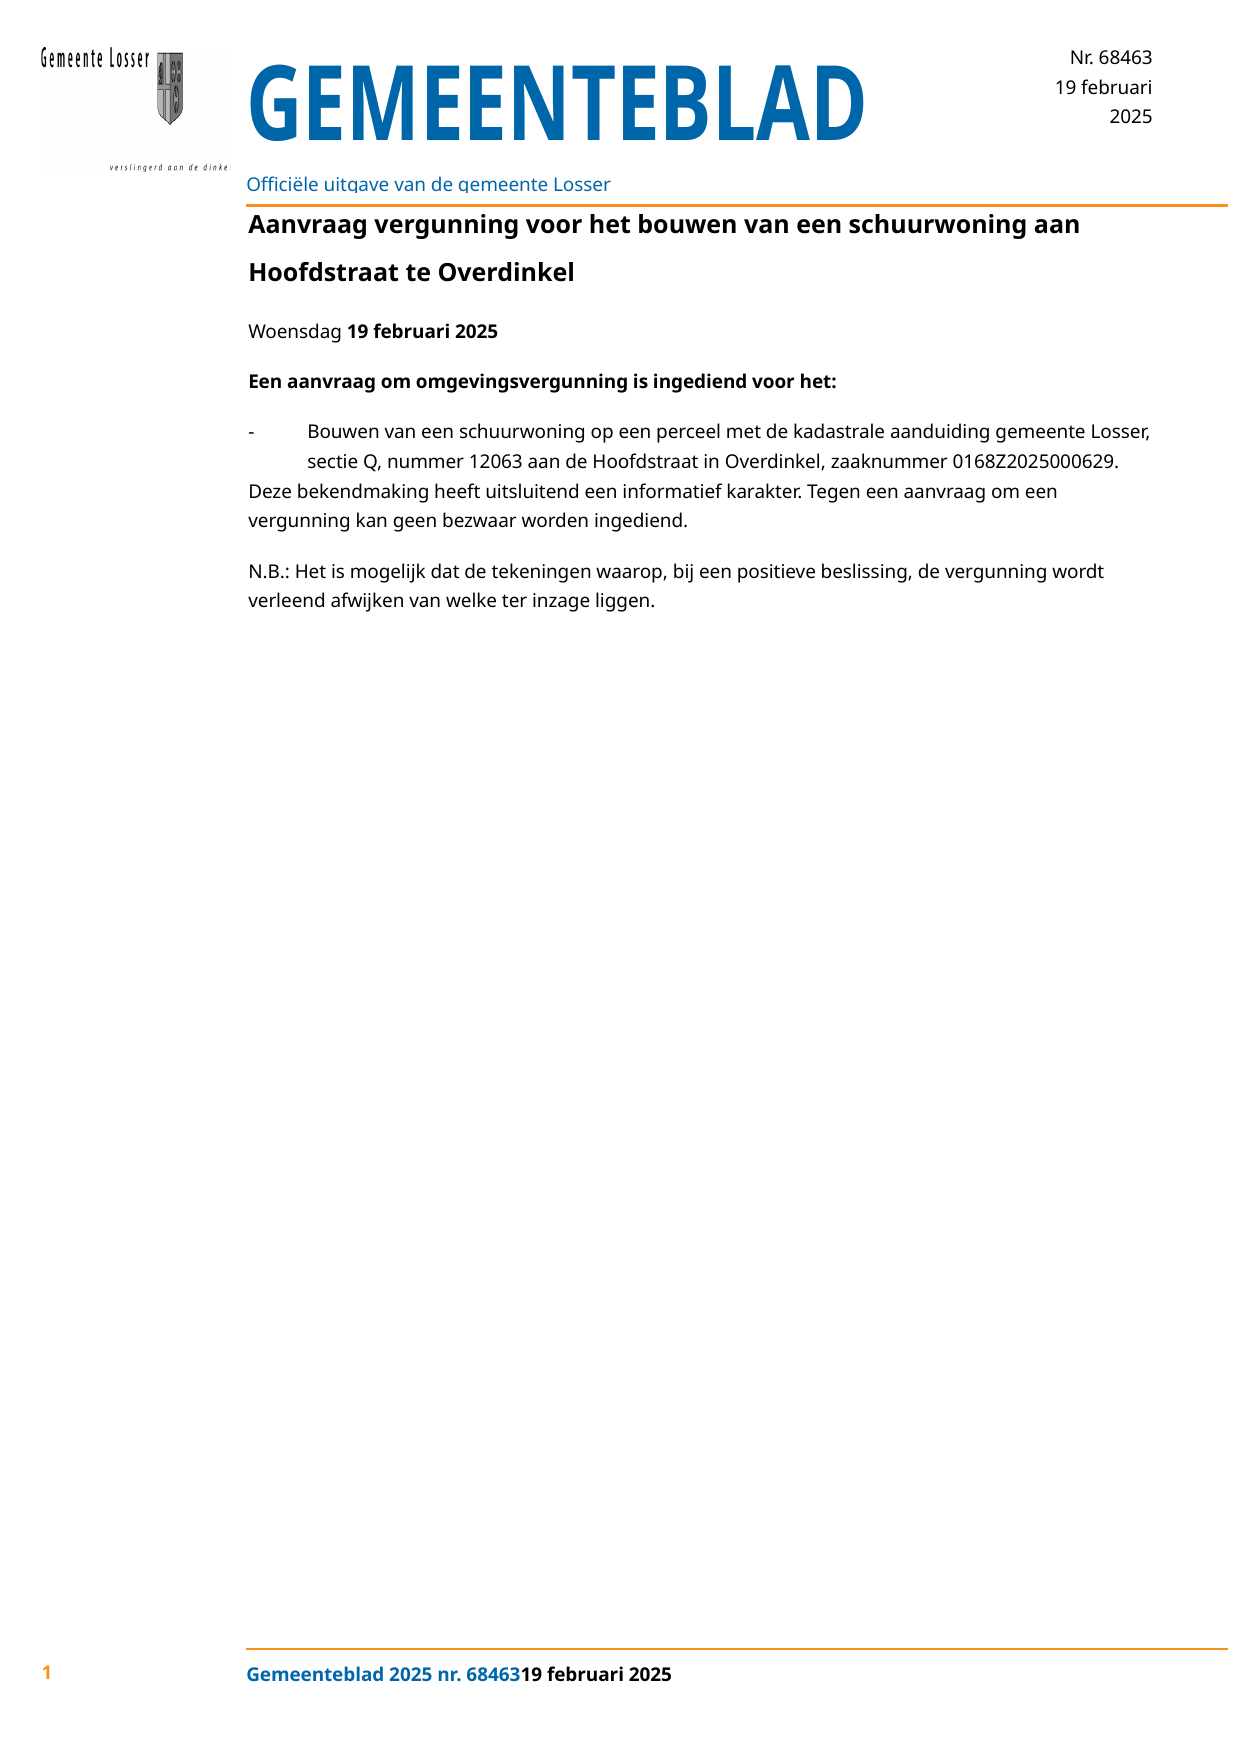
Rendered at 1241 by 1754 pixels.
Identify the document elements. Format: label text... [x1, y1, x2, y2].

text Aanvraag vergunning voor het bouwen van een schuurwoning aan Hoofdstraat te Overdinkel [248, 207, 1152, 288]
picture [41, 47, 231, 172]
text Deze bekendmaking heeft uitsluitend een informatief karakter. Tegen een aanvraag om een vergunning kan geen bezwaar worden ingediend. [248, 478, 1152, 533]
text Een aanvraag om omgevingsvergunning is ingediend voor het: [248, 368, 1152, 394]
text Woensdag 19 februari 2025 [248, 318, 1152, 344]
list Bouwen van een schuurwoning op een perceel met de kadastrale aanduiding gemeente Losser, sectie Q, nummer 12063 aan de Hoofdstraat in Overdinkel, zaaknummer 0168Z2025000629. [248, 419, 1152, 474]
text N.B.: Het is mogelijk dat de tekeningen waarop, bij een positieve beslissing, de vergunning wordt verleend afwijken van welke ter inzage liggen. [248, 558, 1152, 613]
